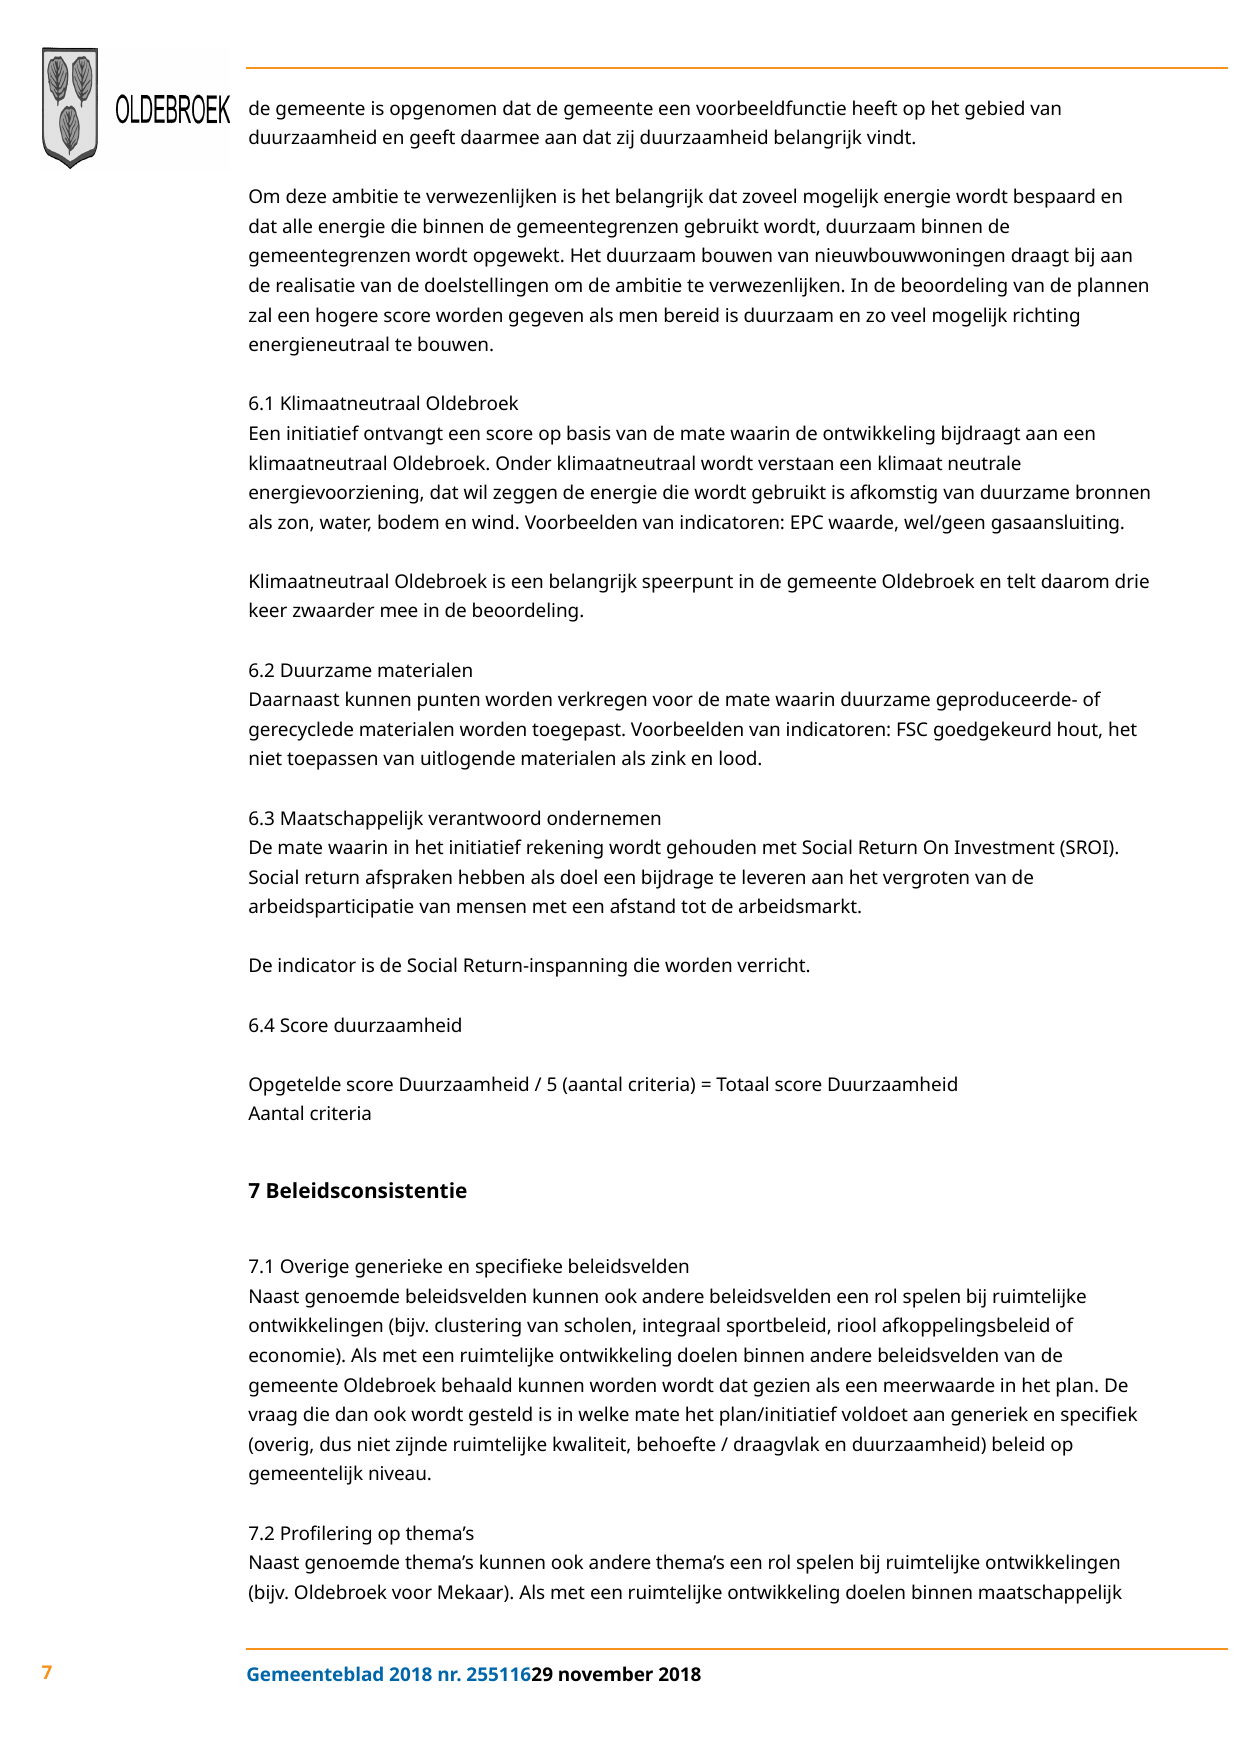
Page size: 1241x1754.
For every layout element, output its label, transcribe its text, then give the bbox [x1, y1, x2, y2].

text de gemeente is opgenomen dat de gemeente een voorbeeldfunctie heeft op het gebied van duurzaamheid en geeft daarmee aan dat zij duurzaamheid belangrijk vindt. [248, 95, 1152, 150]
text De mate waarin in het initiatief rekening wordt gehouden met Social Return On Investment (SROI). Social return afspraken hebben als doel een bijdrage te leveren aan het vergroten van de arbeidsparticipatie van mensen met een afstand tot de arbeidsmarkt. [248, 834, 1152, 919]
text Een initiatief ontvangt een score op basis van de mate waarin de ontwikkeling bijdraagt aan een klimaatneutraal Oldebroek. Onder klimaatneutraal wordt verstaan een klimaat neutrale energievoorziening, dat wil zeggen de energie die wordt gebruikt is afkomstig van duurzame bronnen als zon, water, bodem en wind. Voorbeelden van indicatoren: EPC waarde, wel/geen gasaansluiting. [248, 420, 1152, 535]
text 6.2 Duurzame materialen [248, 657, 1152, 683]
text Klimaatneutraal Oldebroek is een belangrijk speerpunt in de gemeente Oldebroek en telt daarom drie keer zwaarder mee in de beoordeling. [248, 568, 1152, 623]
picture [41, 47, 231, 172]
text 6.1 Klimaatneutraal Oldebroek [248, 391, 1152, 416]
text 7 Beleidsconsistentie [248, 1176, 1152, 1204]
text 7.2 Profilering op thema’s [248, 1520, 1152, 1546]
text De indicator is de Social Return-inspanning die worden verricht. [248, 953, 1152, 978]
text Om deze ambitie te verwezenlijken is het belangrijk dat zoveel mogelijk energie wordt bespaard en dat alle energie die binnen de gemeentegrenzen gebruikt wordt, duurzaam binnen de gemeentegrenzen wordt opgewekt. Het duurzaam bouwen van nieuwbouwwoningen draagt bij aan de realisatie van de doelstellingen om de ambitie te verwezenlijken. In de beoordeling van de plannen zal een hogere score worden gegeven als men bereid is duurzaam en zo veel mogelijk richting energieneutraal te bouwen. [248, 183, 1152, 357]
text 6.3 Maatschappelijk verantwoord ondernemen [248, 805, 1152, 831]
text Naast genoemde thema’s kunnen ook andere thema’s een rol spelen bij ruimtelijke ontwikkelingen (bijv. Oldebroek voor Mekaar). Als met een ruimtelijke ontwikkeling doelen binnen maatschappelijk [248, 1549, 1152, 1605]
text Opgetelde score Duurzaamheid / 5 (aantal criteria) = Totaal score Duurzaamheid [248, 1071, 1152, 1097]
text 7.1 Overige generieke en specifieke beleidsvelden [248, 1253, 1152, 1279]
text Daarnaast kunnen punten worden verkregen voor de mate waarin duurzame geproduceerde- of gerecyclede materialen worden toegepast. Voorbeelden van indicatoren: FSC goedgekeurd hout, het niet toepassen van uitlogende materialen als zink en lood. [248, 686, 1152, 771]
text Naast genoemde beleidsvelden kunnen ook andere beleidsvelden een rol spelen bij ruimtelijke ontwikkelingen (bijv. clustering van scholen, integraal sportbeleid, riool afkoppelingsbeleid of economie). Als met een ruimtelijke ontwikkeling doelen binnen andere beleidsvelden van de gemeente Oldebroek behaald kunnen worden wordt dat gezien als een meerwaarde in het plan. De vraag die dan ook wordt gesteld is in welke mate het plan/initiatief voldoet aan generiek en specifiek (overig, dus niet zijnde ruimtelijke kwaliteit, behoefte / draagvlak en duurzaamheid) beleid op gemeentelijk niveau. [248, 1283, 1152, 1486]
text 6.4 Score duurzaamheid [248, 1012, 1152, 1038]
text Aantal criteria [248, 1101, 1152, 1126]
